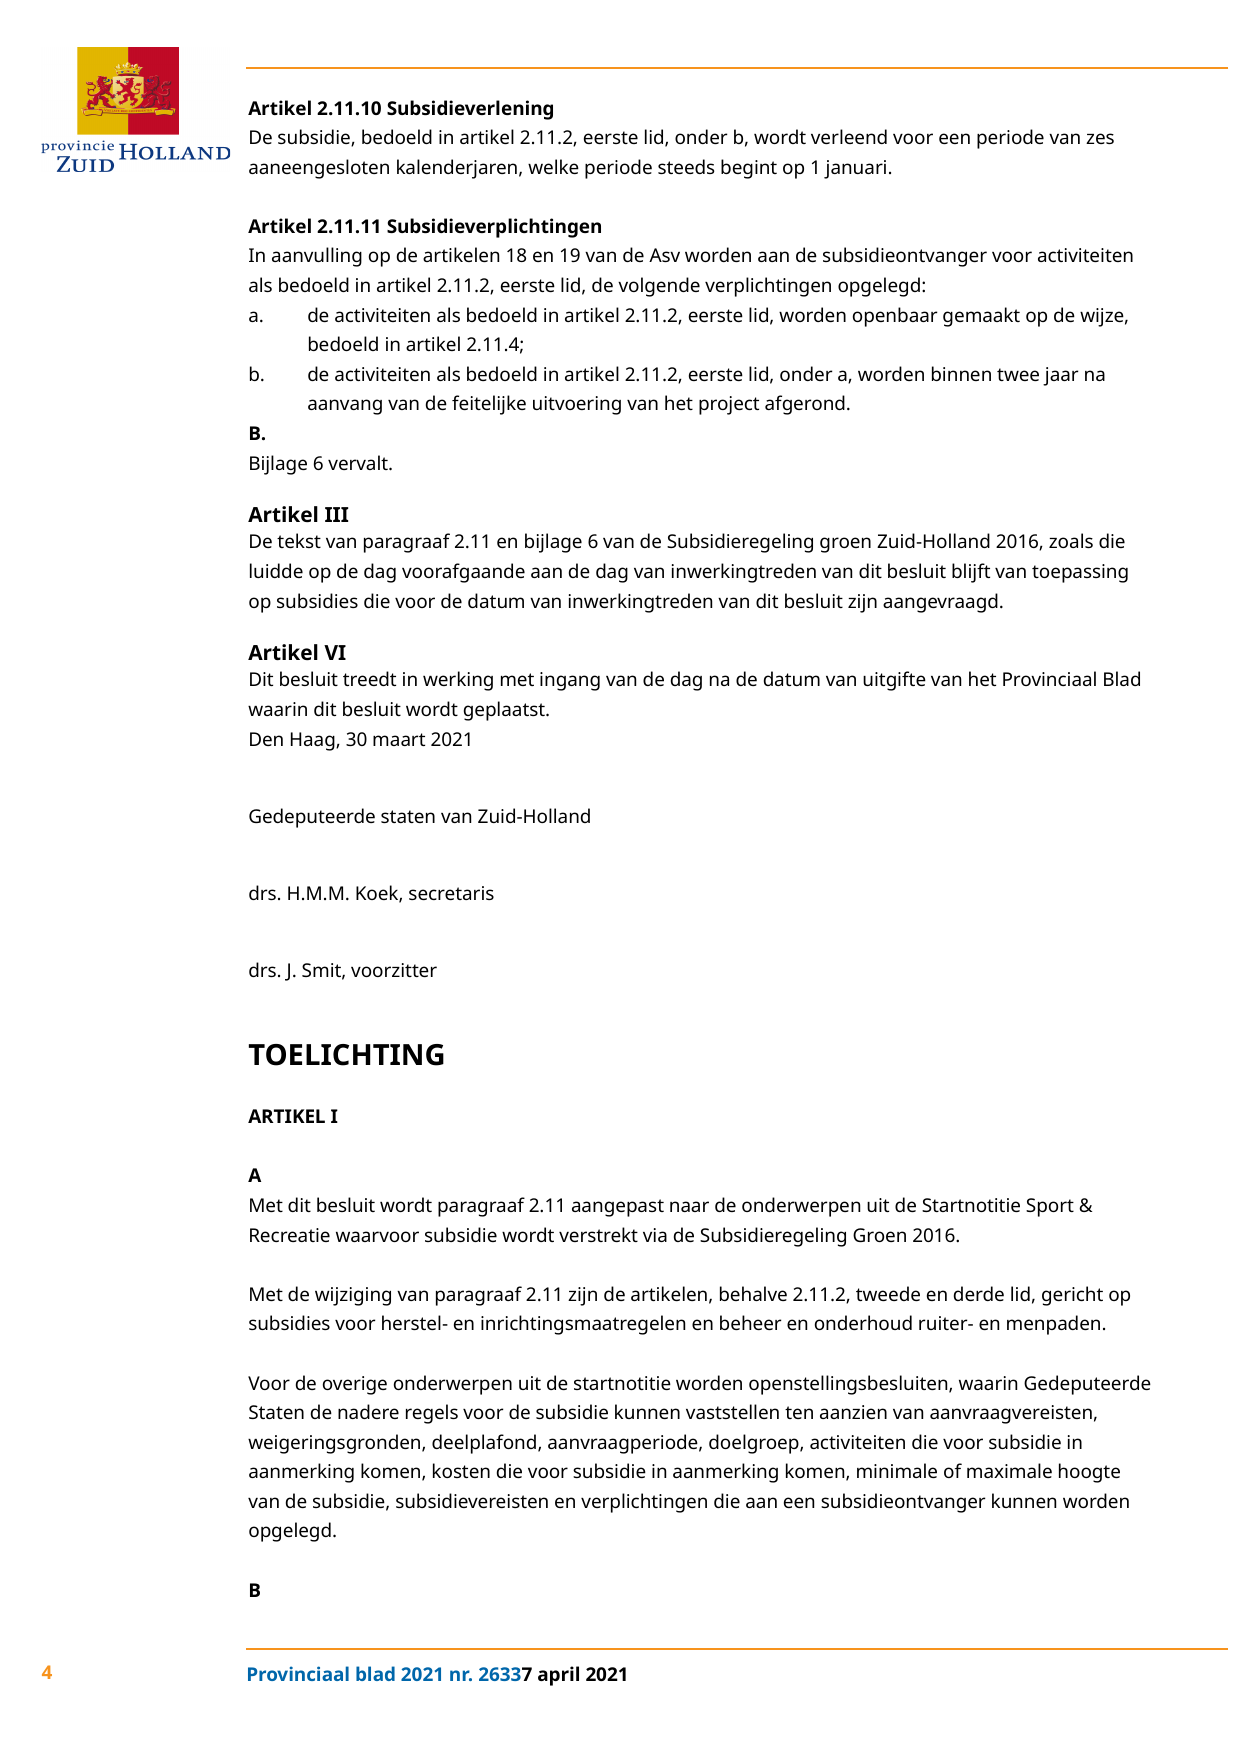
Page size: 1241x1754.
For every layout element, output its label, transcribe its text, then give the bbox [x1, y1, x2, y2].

picture [41, 47, 231, 172]
text Dit besluit treedt in werking met ingang van de dag na de datum van uitgifte van het Provinciaal Blad waarin dit besluit wordt geplaatst. [248, 667, 1152, 722]
text B [248, 1577, 1152, 1602]
text Bijlage 6 vervalt. [248, 450, 1152, 476]
text Met dit besluit wordt paragraaf 2.11 aangepast naar de onderwerpen uit de Startnotitie Sport & Recreatie waarvoor subsidie wordt verstrekt via de Subsidieregeling Groen 2016. [248, 1192, 1152, 1247]
text Artikel III [248, 500, 1152, 529]
list de activiteiten als bedoeld in artikel 2.11.2, eerste lid, worden openbaar gemaakt op de wijze, bedoeld in artikel 2.11.4; [248, 302, 1152, 357]
text Gedeputeerde staten van Zuid-Holland [248, 803, 1152, 829]
list de activiteiten als bedoeld in artikel 2.11.2, eerste lid, onder a, worden binnen twee jaar na aanvang van de feitelijke uitvoering van het project afgerond. [248, 361, 1152, 416]
text Voor de overige onderwerpen uit de startnotitie worden openstellingsbesluiten, waarin Gedeputeerde Staten de nadere regels voor de subsidie kunnen vaststellen ten aanzien van aanvraagvereisten, weigeringsgronden, deelplafond, aanvraagperiode, doelgroep, activiteiten die voor subsidie in aanmerking komen, kosten die voor subsidie in aanmerking komen, minimale of maximale hoogte van de subsidie, subsidievereisten en verplichtingen die aan een subsidieontvanger kunnen worden opgelegd. [248, 1370, 1152, 1543]
text Den Haag, 30 maart 2021 [248, 726, 1152, 752]
text Artikel 2.11.10 Subsidieverlening [248, 95, 1152, 121]
text De tekst van paragraaf 2.11 en bijlage 6 van de Subsidieregeling groen Zuid-Holland 2016, zoals die luidde op de dag voorafgaande aan de dag van inwerkingtreden van dit besluit blijft van toepassing op subsidies die voor de datum van inwerkingtreden van dit besluit zijn aangevraagd. [248, 529, 1152, 613]
text ARTIKEL I [248, 1103, 1152, 1129]
text drs. H.M.M. Koek, secretaris [248, 880, 1152, 906]
text Met de wijziging van paragraaf 2.11 zijn de artikelen, behalve 2.11.2, tweede en derde lid, gericht op subsidies voor herstel- en inrichtingsmaatregelen en beheer en onderhoud ruiter- en menpaden. [248, 1281, 1152, 1336]
text In aanvulling op de artikelen 18 en 19 van de Asv worden aan de subsidieontvanger voor activiteiten als bedoeld in artikel 2.11.2, eerste lid, de volgende verplichtingen opgelegd: [248, 243, 1152, 298]
text Artikel 2.11.11 Subsidieverplichtingen [248, 213, 1152, 239]
text B. [248, 420, 1152, 446]
text Artikel VI [248, 638, 1152, 667]
text A [248, 1163, 1152, 1188]
text drs. J. Smit, voorzitter [248, 957, 1152, 983]
text De subsidie, bedoeld in artikel 2.11.2, eerste lid, onder b, wordt verleend voor een periode van zes aaneengesloten kalenderjaren, welke periode steeds begint op 1 januari. [248, 124, 1152, 180]
text TOELICHTING [248, 1034, 1152, 1074]
